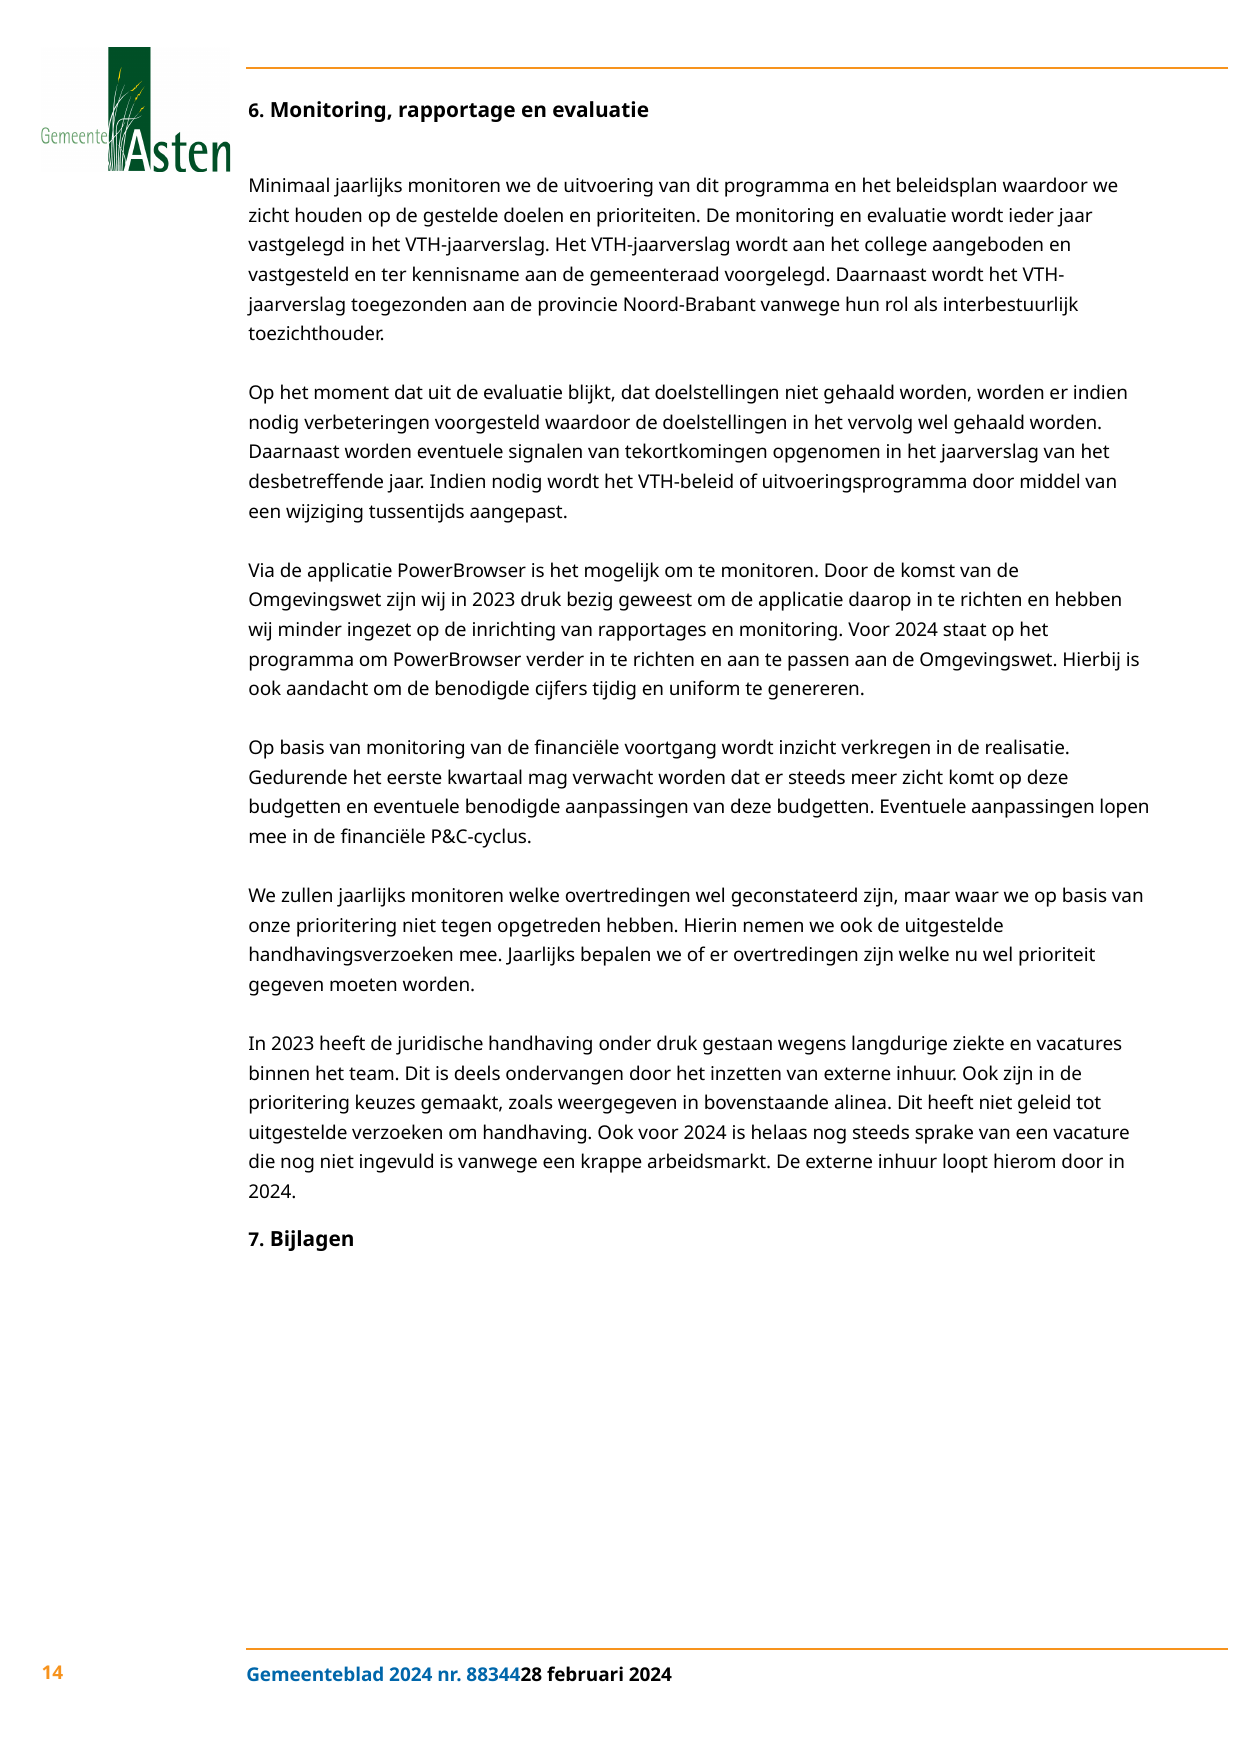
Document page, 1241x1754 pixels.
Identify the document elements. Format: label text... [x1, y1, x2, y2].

text Via de applicatie PowerBrowser is het mogelijk om te monitoren. Door de komst van de Omgevingswet zijn wij in 2023 druk bezig geweest om de applicatie daarop in te richten en hebben wij minder ingezet op de inrichting van rapportages en monitoring. Voor 2024 staat op het programma om PowerBrowser verder in te richten en aan te passen aan de Omgevingswet. Hierbij is ook aandacht om de benodigde cijfers tijdig en uniform te genereren. [248, 557, 1152, 701]
text 7. Bijlagen [248, 1224, 1152, 1252]
text Minimaal jaarlijks monitoren we de uitvoering van dit programma en het beleidsplan waardoor we zicht houden op de gestelde doelen en prioriteiten. De monitoring en evaluatie wordt ieder jaar vastgelegd in het VTH-jaarverslag. Het VTH-jaarverslag wordt aan het college aangeboden en vastgesteld en ter kennisname aan de gemeenteraad voorgelegd. Daarnaast wordt het VTH-jaarverslag toegezonden aan de provincie Noord-Brabant vanwege hun rol als interbestuurlijk toezichthouder. [248, 172, 1152, 346]
picture [41, 47, 231, 172]
text In 2023 heeft de juridische handhaving onder druk gestaan wegens langdurige ziekte en vacatures binnen het team. Dit is deels ondervangen door het inzetten van externe inhuur. Ook zijn in de prioritering keuzes gemaakt, zoals weergegeven in bovenstaande alinea. Dit heeft niet geleid tot uitgestelde verzoeken om handhaving. Ook voor 2024 is helaas nog steeds sprake van een vacature die nog niet ingevuld is vanwege een krappe arbeidsmarkt. De externe inhuur loopt hierom door in 2024. [248, 1030, 1152, 1204]
text 6. Monitoring, rapportage en evaluatie [248, 95, 1152, 123]
text Op het moment dat uit de evaluatie blijkt, dat doelstellingen niet gehaald worden, worden er indien nodig verbeteringen voorgesteld waardoor de doelstellingen in het vervolg wel gehaald worden. Daarnaast worden eventuele signalen van tekortkomingen opgenomen in het jaarverslag van het desbetreffende jaar. Indien nodig wordt het VTH-beleid of uitvoeringsprogramma door middel van een wijziging tussentijds aangepast. [248, 379, 1152, 524]
text Op basis van monitoring van de financiële voortgang wordt inzicht verkregen in de realisatie. Gedurende het eerste kwartaal mag verwacht worden dat er steeds meer zicht komt op deze budgetten en eventuele benodigde aanpassingen van deze budgetten. Eventuele aanpassingen lopen mee in de financiële P&C-cyclus. [248, 734, 1152, 849]
text We zullen jaarlijks monitoren welke overtredingen wel geconstateerd zijn, maar waar we op basis van onze prioritering niet tegen opgetreden hebben. Hierin nemen we ook de uitgestelde handhavingsverzoeken mee. Jaarlijks bepalen we of er overtredingen zijn welke nu wel prioriteit gegeven moeten worden. [248, 882, 1152, 997]
